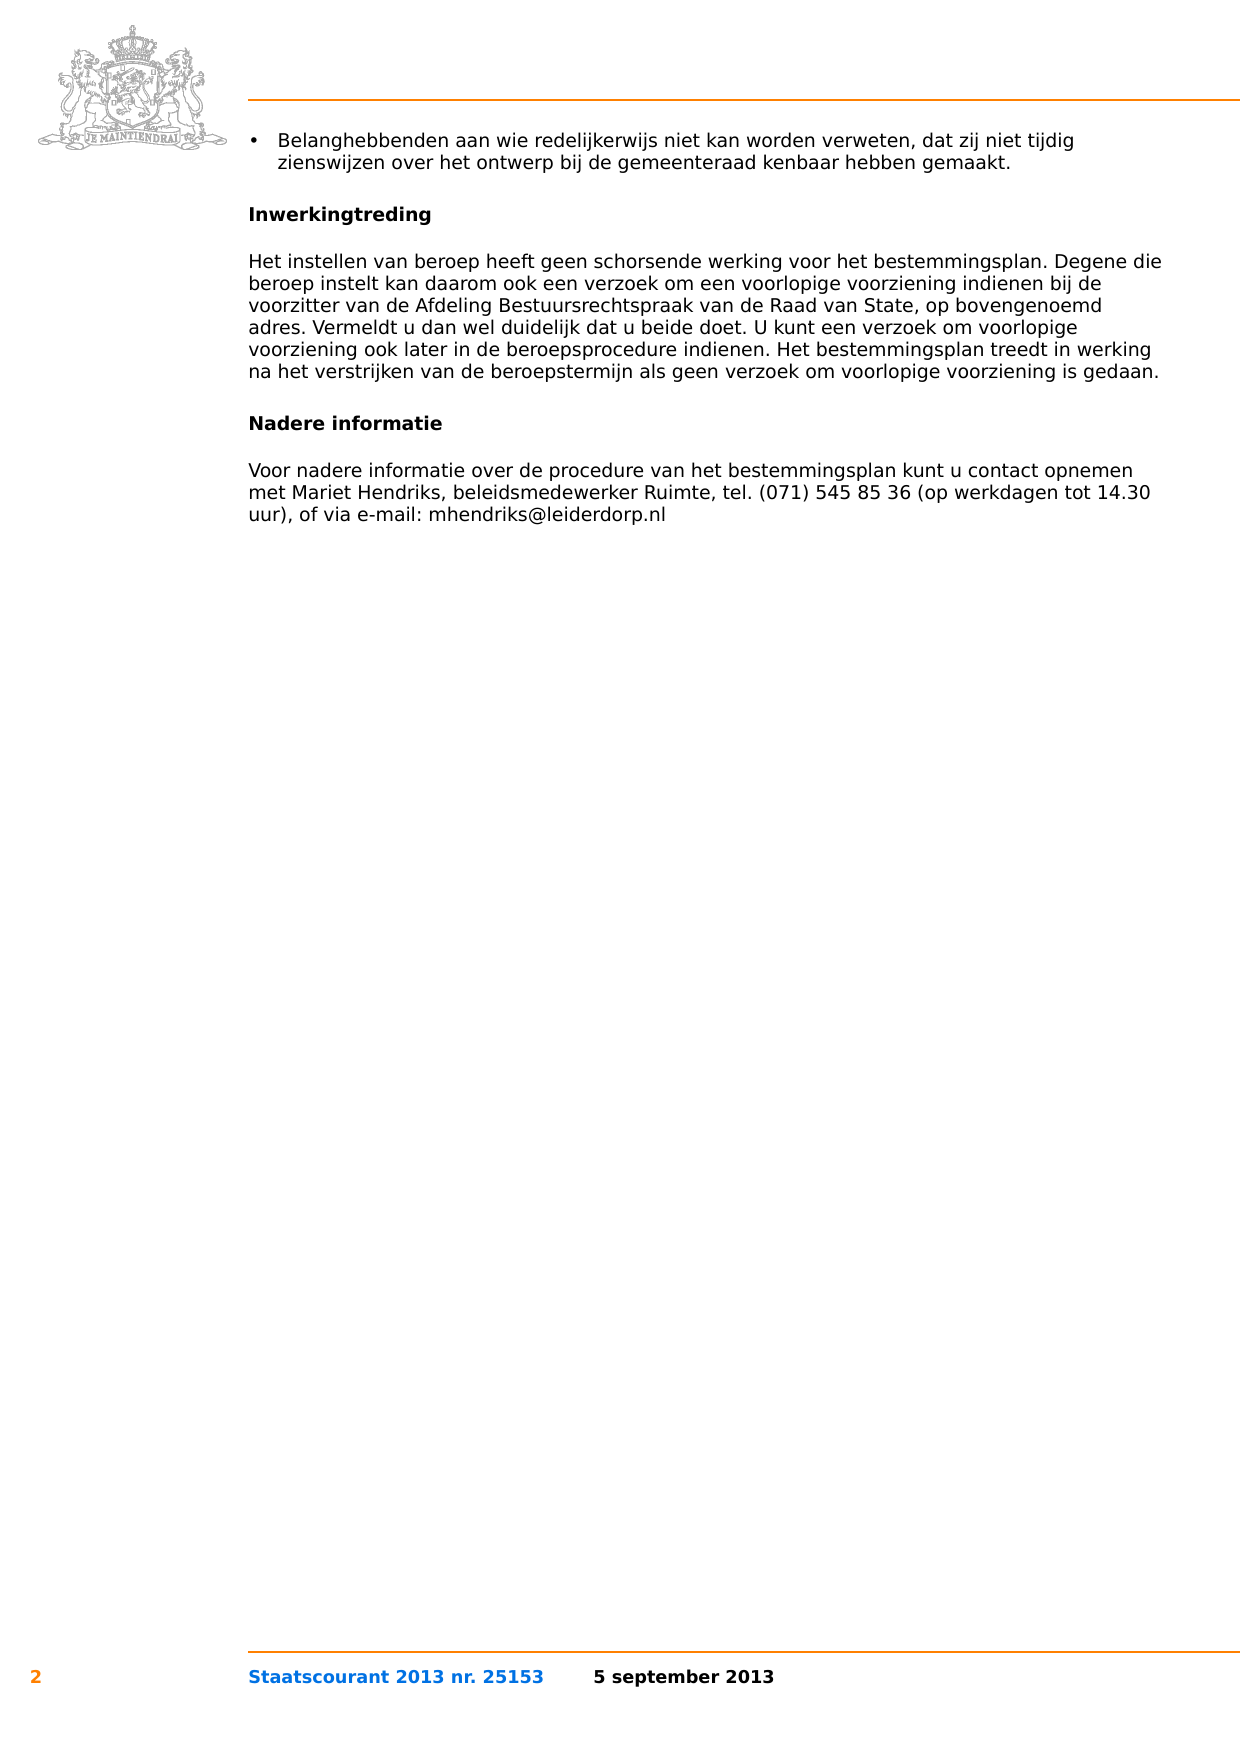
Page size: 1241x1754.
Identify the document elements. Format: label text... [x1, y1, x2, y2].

subtitle Nadere informatie [248, 413, 1163, 435]
text Voor nadere informatie over de procedure van het bestemmingsplan kunt u contact opnemen met Mariet Hendriks, beleidsmedewerker Ruimte, tel. (071) 545 85 36 (op werkdagen tot 14.30 uur), of via e-mail: mhendriks@leiderdorp.nl [248, 460, 1163, 526]
subtitle Inwerkingtreding [248, 204, 1163, 226]
text Het instellen van beroep heeft geen schorsende werking voor het bestemmingsplan. Degene die beroep instelt kan daarom ook een verzoek om een voorlopige voorziening indienen bij de voorzitter van de Afdeling Bestuursrechtspraak van de Raad van State, op bovengenoemd adres. Vermeldt u dan wel duidelijk dat u beide doet. U kunt een verzoek om voorlopige voorziening ook later in de beroepsprocedure indienen. Het bestemmingsplan treedt in werking na het verstrijken van de beroepstermijn als geen verzoek om voorlopige voorziening is gedaan. [248, 251, 1163, 383]
picture [38, 25, 227, 150]
text • Belanghebbenden aan wie redelijkerwijs niet kan worden verweten, dat zij niet tijdig zienswijzen over het ontwerp bij de gemeenteraad kenbaar hebben gemaakt. [248, 130, 1163, 174]
